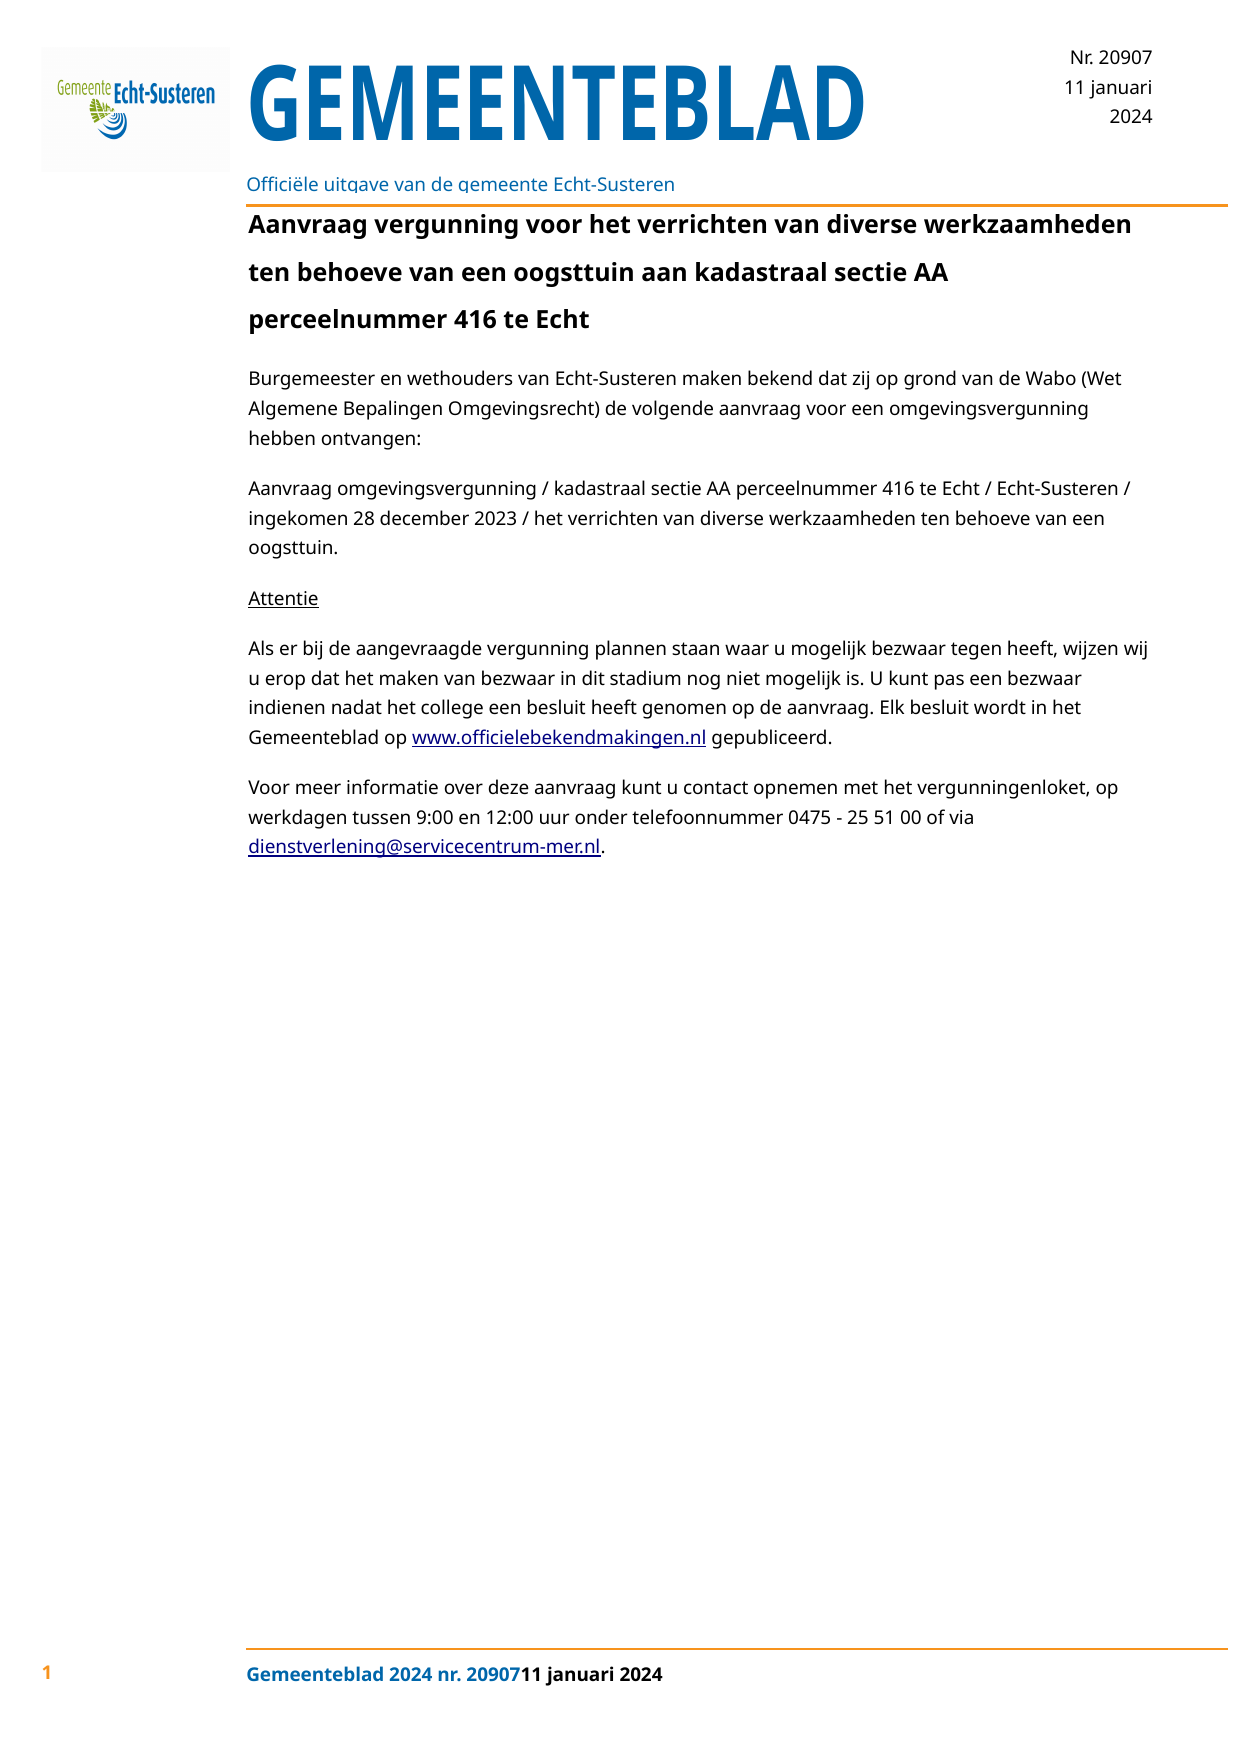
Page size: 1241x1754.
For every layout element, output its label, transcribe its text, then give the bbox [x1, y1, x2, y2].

text Burgemeester en wethouders van Echt-Susteren maken bekend dat zij op grond van de Wabo (Wet Algemene Bepalingen Omgevingsrecht) de volgende aanvraag voor een omgevingsvergunning hebben ontvangen: [248, 366, 1152, 450]
text Als er bij de aangevraagde vergunning plannen staan waar u mogelijk bezwaar tegen heeft, wijzen wij u erop dat het maken van bezwaar in dit stadium nog niet mogelijk is. U kunt pas een bezwaar indienen nadat het college een besluit heeft genomen op de aanvraag. Elk besluit wordt in het Gemeenteblad op www.officielebekendmakingen.nl gepubliceerd. [248, 635, 1152, 749]
text Voor meer informatie over deze aanvraag kunt u contact opnemen met het vergunningenloket, op werkdagen tussen 9:00 en 12:00 uur onder telefoonnummer 0475 - 25 51 00 of via dienstverlening@servicecentrum-mer.nl. [248, 774, 1152, 859]
text Aanvraag vergunning voor het verrichten van diverse werkzaamheden ten behoeve van een oogsttuin aan kadastraal sectie AA perceelnummer 416 te Echt [248, 207, 1152, 336]
text Attentie [248, 585, 1152, 610]
text Aanvraag omgevingsvergunning / kadastraal sectie AA perceelnummer 416 te Echt / Echt-Susteren / ingekomen 28 december 2023 / het verrichten van diverse werkzaamheden ten behoeve van een oogsttuin. [248, 475, 1152, 560]
picture [41, 47, 231, 172]
